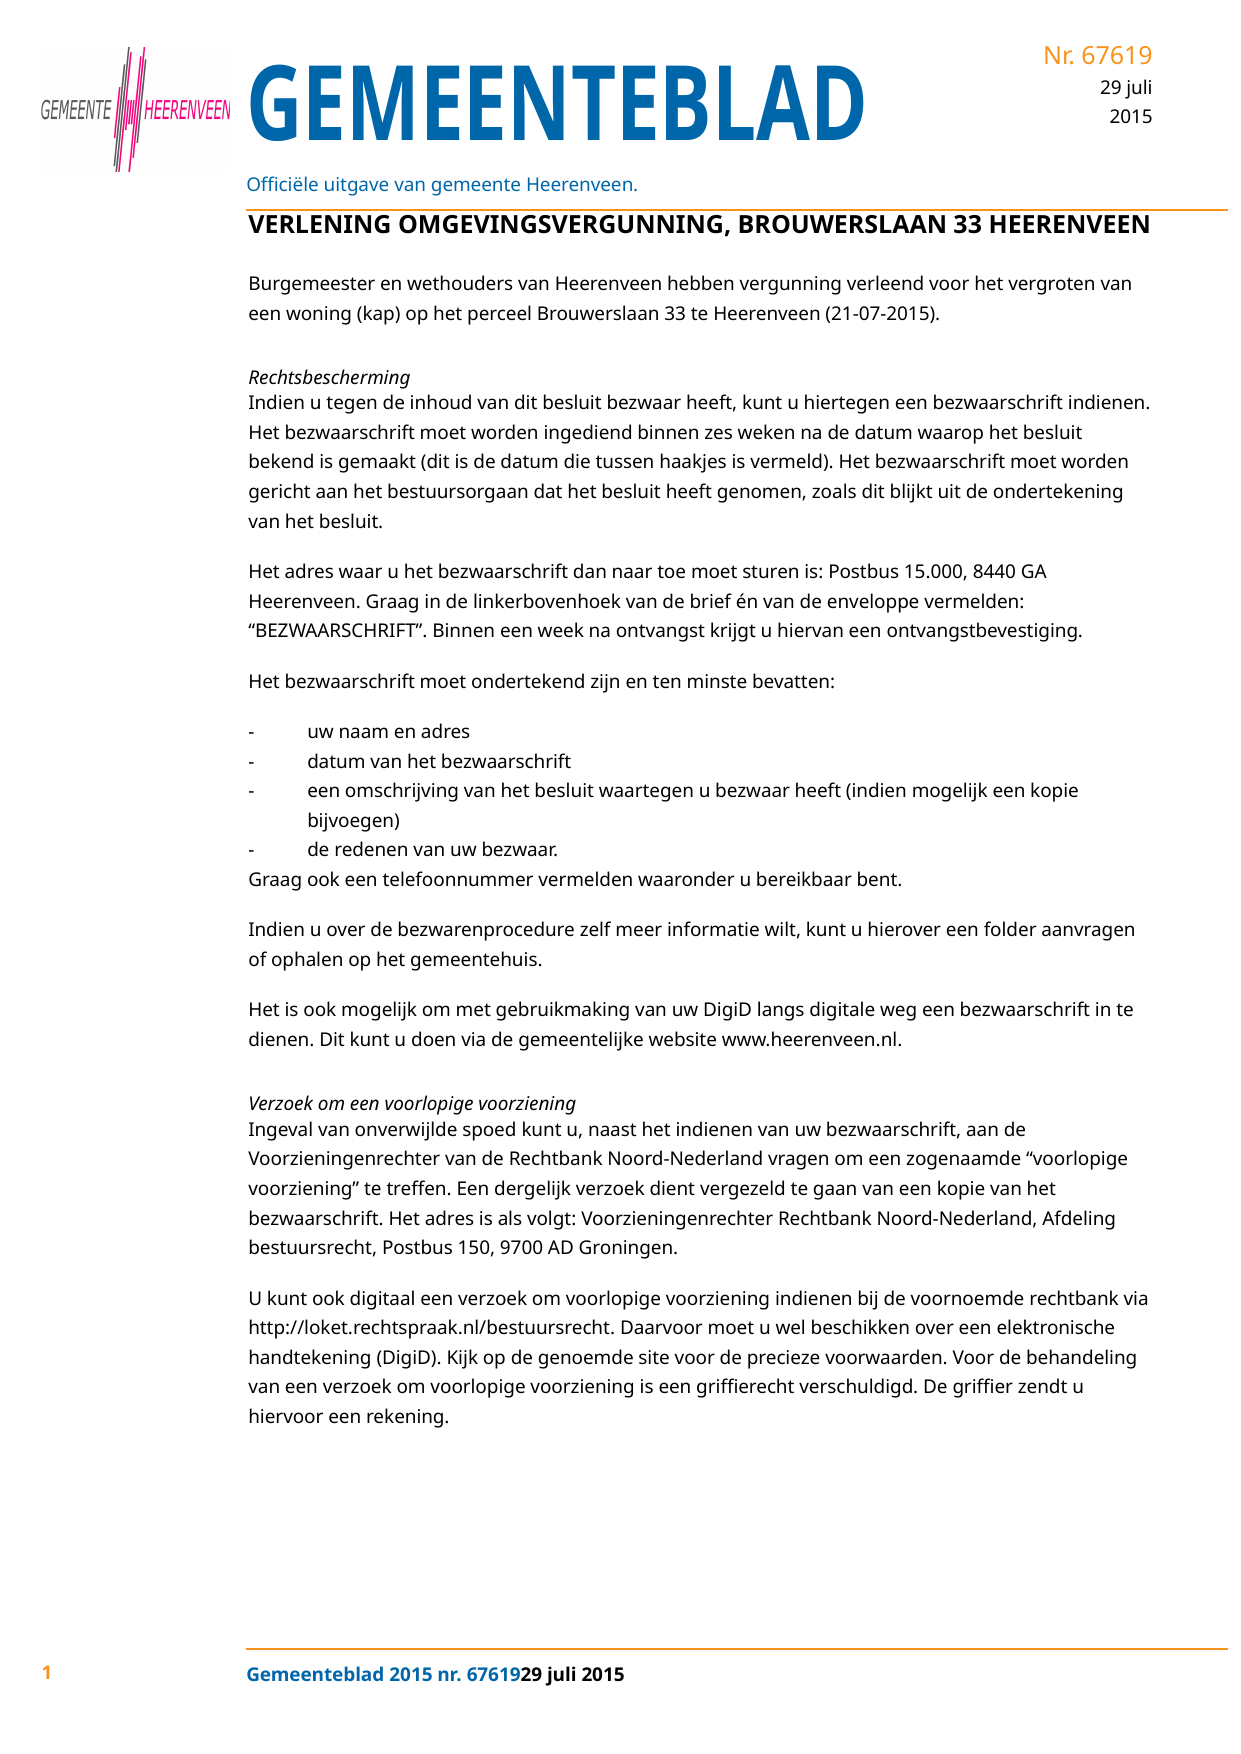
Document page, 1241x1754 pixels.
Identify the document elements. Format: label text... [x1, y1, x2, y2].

list de redenen van uw bezwaar. [248, 837, 1152, 862]
list een omschrijving van het besluit waartegen u bezwaar heeft (indien mogelijk een kopie bijvoegen) [248, 777, 1152, 833]
text Graag ook een telefoonnummer vermelden waaronder u bereikbaar bent. [248, 866, 1152, 892]
text U kunt ook digitaal een verzoek om voorlopige voorziening indienen bij de voornoemde rechtbank via http://loket.rechtspraak.nl/bestuursrecht. Daarvoor moet u wel beschikken over een elektronische handtekening (DigiD). Kijk op de genoemde site voor de precieze voorwaarden. Voor de behandeling van een verzoek om voorlopige voorziening is een griffierecht verschuldigd. De griffier zendt u hiervoor een rekening. [248, 1285, 1152, 1429]
text Het adres waar u het bezwaarschrift dan naar toe moet sturen is: Postbus 15.000, 8440 GA Heerenveen. Graag in de linkerbovenhoek van de brief én van de enveloppe vermelden: “BEZWAARSCHRIFT”. Binnen een week na ontvangst krijgt u hiervan een ontvangstbevestiging. [248, 558, 1152, 643]
text Rechtsbescherming [248, 364, 1152, 389]
text Indien u tegen de inhoud van dit besluit bezwaar heeft, kunt u hiertegen een bezwaarschrift indienen. Het bezwaarschrift moet worden ingediend binnen zes weken na de datum waarop het besluit bekend is gemaakt (dit is de datum die tussen haakjes is vermeld). Het bezwaarschrift moet worden gericht aan het bestuursorgaan dat het besluit heeft genomen, zoals dit blijkt uit de ondertekening van het besluit. [248, 389, 1152, 534]
text Het bezwaarschrift moet ondertekend zijn en ten minste bevatten: [248, 668, 1152, 694]
text Burgemeester en wethouders van Heerenveen hebben vergunning verleend voor het vergroten van een woning (kap) op het perceel Brouwerslaan 33 te Heerenveen (21-07-2015). [248, 270, 1152, 326]
picture [41, 47, 231, 172]
text Het is ook mogelijk om met gebruikmaking van uw DigiD langs digitale weg een bezwaarschrift in te dienen. Dit kunt u doen via de gemeentelijke website www.heerenveen.nl. [248, 997, 1152, 1052]
text Verzoek om een voorlopige voorziening [248, 1090, 1152, 1116]
text Indien u over de bezwarenprocedure zelf meer informatie wilt, kunt u hierover een folder aanvragen of ophalen op het gemeentehuis. [248, 917, 1152, 972]
list datum van het bezwaarschrift [248, 748, 1152, 774]
text Ingeval van onverwijlde spoed kunt u, naast het indienen van uw bezwaarschrift, aan de Voorzieningenrechter van de Rechtbank Noord-Nederland vragen om een zogenaamde “voorlopige voorziening” te treffen. Een dergelijk verzoek dient vergezeld te gaan van een kopie van het bezwaarschrift. Het adres is als volgt: Voorzieningenrechter Rechtbank Noord-Nederland, Afdeling bestuursrecht, Postbus 150, 9700 AD Groningen. [248, 1116, 1152, 1260]
text VERLENING OMGEVINGSVERGUNNING, BROUWERSLAAN 33 HEERENVEEN [248, 211, 1152, 241]
list uw naam en adres [248, 718, 1152, 744]
